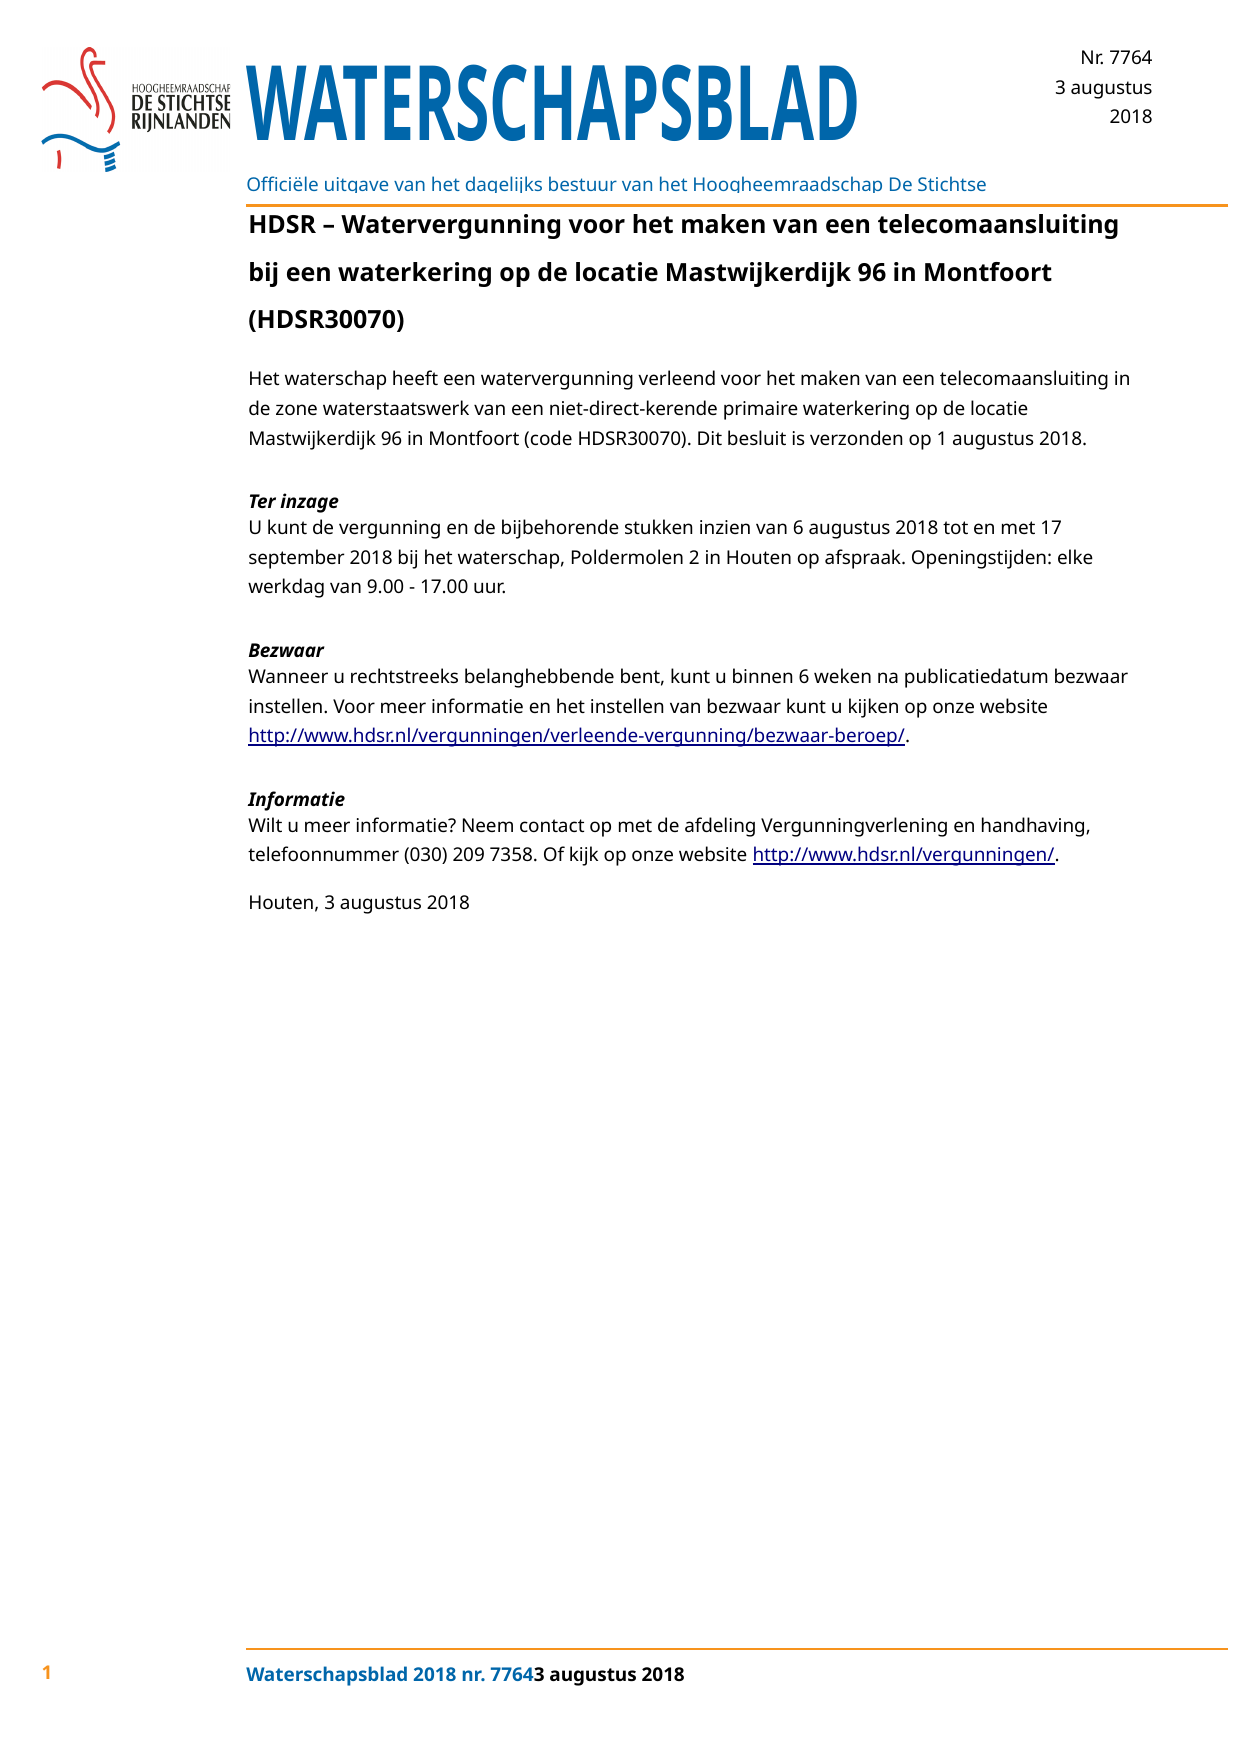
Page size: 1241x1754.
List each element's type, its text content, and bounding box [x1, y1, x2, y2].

text Ter inzage [248, 489, 1152, 514]
text Wanneer u rechtstreeks belanghebbende bent, kunt u binnen 6 weken na publicatiedatum bezwaar instellen. Voor meer informatie en het instellen van bezwaar kunt u kijken op onze website http://www.hdsr.nl/vergunningen/verleende-vergunning/bezwaar-beroep/. [248, 663, 1152, 748]
text Het waterschap heeft een watervergunning verleend voor het maken van een telecomaansluiting in de zone waterstaatswerk van een niet-direct-kerende primaire waterkering op de locatie Mastwijkerdijk 96 in Montfoort (code HDSR30070). Dit besluit is verzonden op 1 augustus 2018. [248, 366, 1152, 450]
text Informatie [248, 786, 1152, 812]
text Bezwaar [248, 637, 1152, 663]
text Houten, 3 augustus 2018 [248, 889, 1152, 915]
text HDSR – Watervergunning voor het maken van een telecomaansluiting bij een waterkering op de locatie Mastwijkerdijk 96 in Montfoort (HDSR30070) [248, 207, 1152, 336]
picture [41, 47, 231, 172]
text U kunt de vergunning en de bijbehorende stukken inzien van 6 augustus 2018 tot en met 17 september 2018 bij het waterschap, Poldermolen 2 in Houten op afspraak. Openingstijden: elke werkdag van 9.00 - 17.00 uur. [248, 514, 1152, 599]
text Wilt u meer informatie? Neem contact op met de afdeling Vergunningverlening en handhaving, telefoonnummer (030) 209 7358. Of kijk op onze website http://www.hdsr.nl/vergunningen/. [248, 812, 1152, 867]
